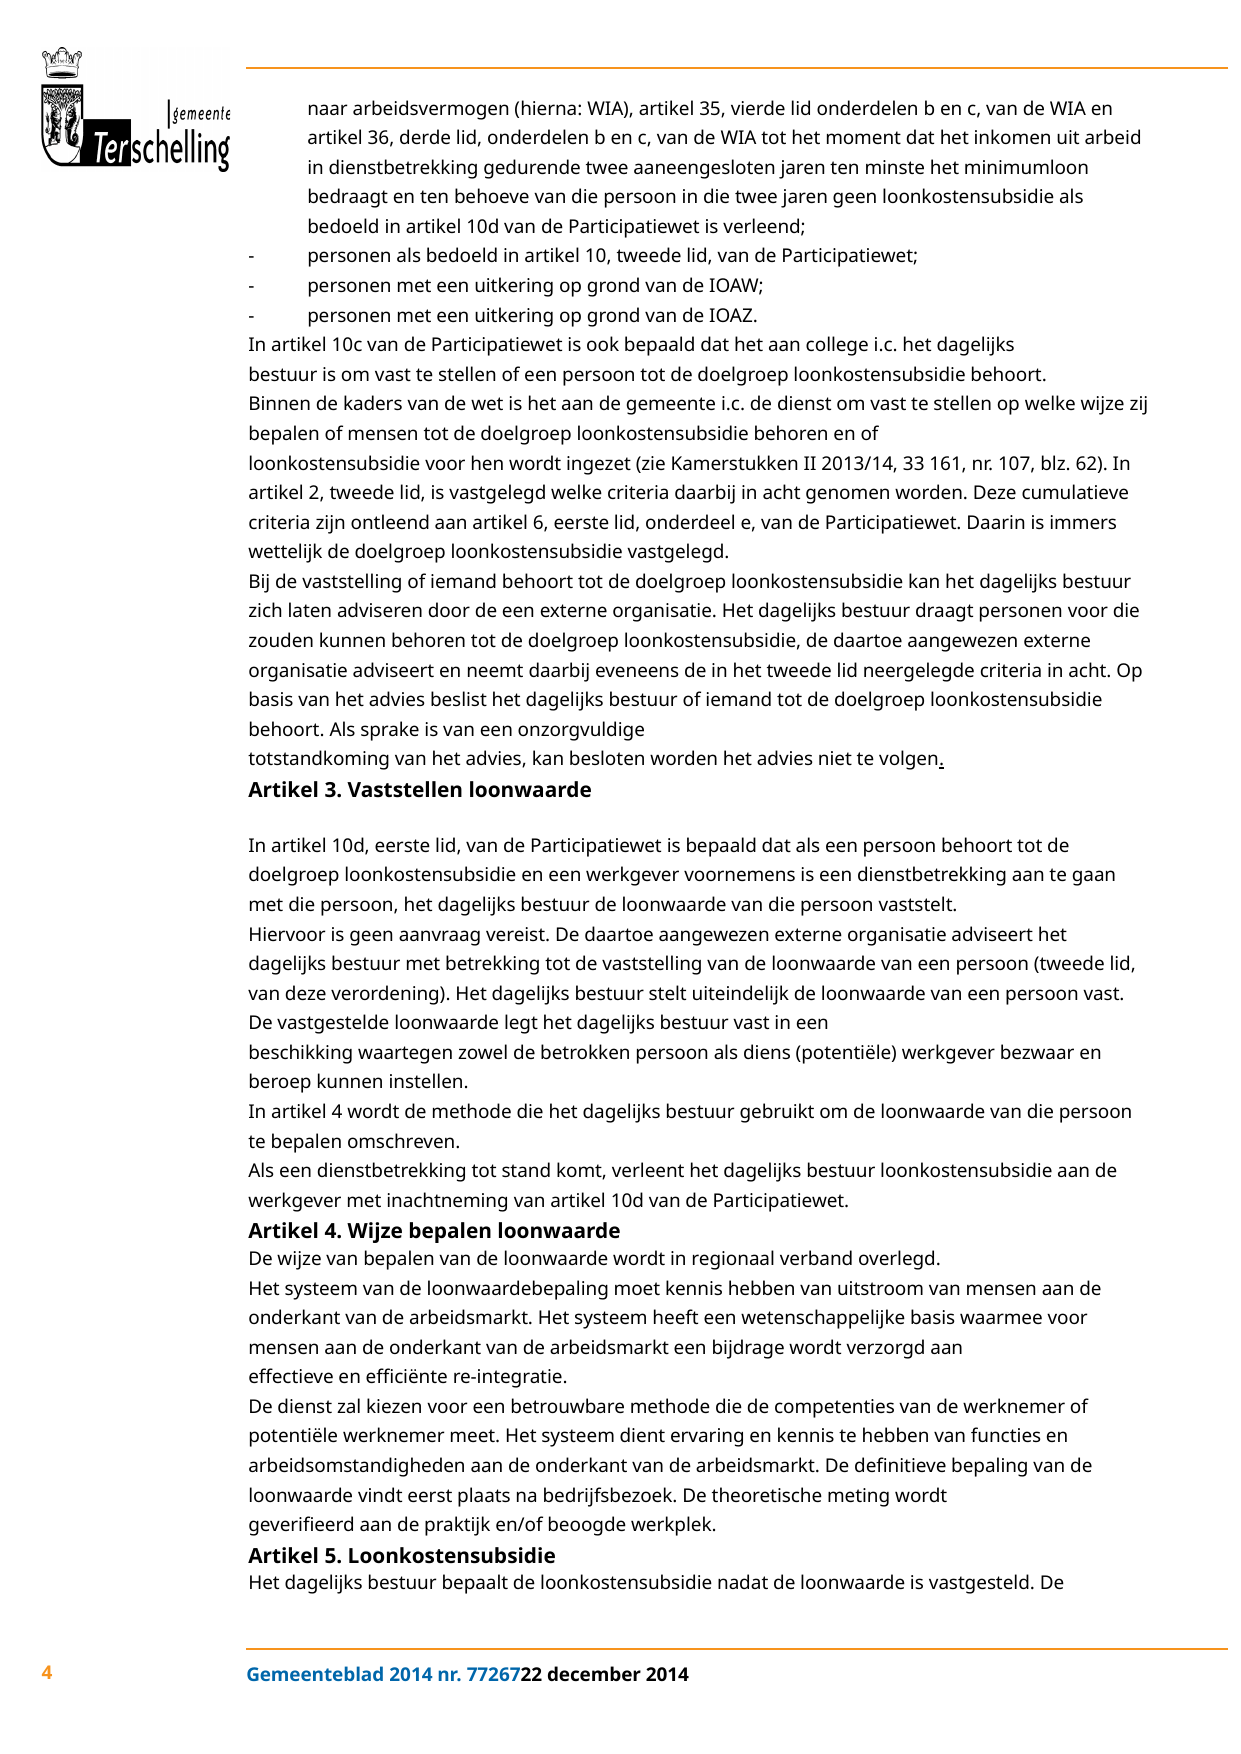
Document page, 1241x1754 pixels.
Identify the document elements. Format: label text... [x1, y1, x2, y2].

text bestuur is om vast te stellen of een persoon tot de doelgroep loonkostensubsidie behoort. [248, 361, 1152, 387]
text loonkostensubsidie voor hen wordt ingezet (zie Kamerstukken II 2013/14, 33 161, nr. 107, blz. 62). In artikel 2, tweede lid, is vastgelegd welke criteria daarbij in acht genomen worden. Deze cumulatieve criteria zijn ontleend aan artikel 6, eerste lid, onderdeel e, van de Participatiewet. Daarin is immers wettelijk de doelgroep loonkostensubsidie vastgelegd. [248, 450, 1152, 564]
text In artikel 4 wordt de methode die het dagelijks bestuur gebruikt om de loonwaarde van die persoon te bepalen omschreven. [248, 1098, 1152, 1154]
text Het dagelijks bestuur bepaalt de loonkostensubsidie nadat de loonwaarde is vastgesteld. De [248, 1569, 1152, 1595]
text Bij de vaststelling of iemand behoort tot de doelgroep loonkostensubsidie kan het dagelijks bestuur zich laten adviseren door de een externe organisatie. Het dagelijks bestuur draagt personen voor die zouden kunnen behoren tot de doelgroep loonkostensubsidie, de daartoe aangewezen externe organisatie adviseert en neemt daarbij eveneens de in het tweede lid neergelegde criteria in acht. Op basis van het advies beslist het dagelijks bestuur of iemand tot de doelgroep loonkostensubsidie behoort. Als sprake is van een onzorgvuldige [248, 568, 1152, 742]
text Binnen de kaders van de wet is het aan de gemeente i.c. de dienst om vast te stellen op welke wijze zij bepalen of mensen tot de doelgroep loonkostensubsidie behoren en of [248, 391, 1152, 446]
text Artikel 3. Vaststellen loonwaarde [248, 775, 1152, 804]
text effectieve en efficiënte re-integratie. [248, 1363, 1152, 1389]
text Artikel 4. Wijze bepalen loonwaarde [248, 1217, 1152, 1245]
list naar arbeidsvermogen (hierna: WIA), artikel 35, vierde lid onderdelen b en c, van de WIA en artikel 36, derde lid, onderdelen b en c, van de WIA tot het moment dat het inkomen uit arbeid in dienstbetrekking gedurende twee aaneengesloten jaren ten minste het minimumloon bedraagt en ten behoeve van die persoon in die twee jaren geen loonkostensubsidie als bedoeld in artikel 10d van de Participatiewet is verleend; [248, 95, 1152, 239]
text Als een dienstbetrekking tot stand komt, verleent het dagelijks bestuur loonkostensubsidie aan de werkgever met inachtneming van artikel 10d van de Participatiewet. [248, 1157, 1152, 1213]
picture [41, 47, 231, 172]
text In artikel 10c van de Participatiewet is ook bepaald dat het aan college i.c. het dagelijks [248, 331, 1152, 357]
text geverifieerd aan de praktijk en/of beoogde werkplek. [248, 1511, 1152, 1537]
text In artikel 10d, eerste lid, van de Participatiewet is bepaald dat als een persoon behoort tot de doelgroep loonkostensubsidie en een werkgever voornemens is een dienstbetrekking aan te gaan met die persoon, het dagelijks bestuur de loonwaarde van die persoon vaststelt. [248, 832, 1152, 917]
text totstandkoming van het advies, kan besloten worden het advies niet te volgen. [248, 746, 1152, 771]
text De wijze van bepalen van de loonwaarde wordt in regionaal verband overlegd. [248, 1245, 1152, 1271]
list personen met een uitkering op grond van de IOAZ. [248, 302, 1152, 328]
text Hiervoor is geen aanvraag vereist. De daartoe aangewezen externe organisatie adviseert het [248, 921, 1152, 947]
text beschikking waartegen zowel de betrokken persoon als diens (potentiële) werkgever bezwaar en beroep kunnen instellen. [248, 1039, 1152, 1094]
list personen met een uitkering op grond van de IOAW; [248, 272, 1152, 298]
text Artikel 5. Loonkostensubsidie [248, 1541, 1152, 1569]
list personen als bedoeld in artikel 10, tweede lid, van de Participatiewet; [248, 243, 1152, 268]
text dagelijks bestuur met betrekking tot de vaststelling van de loonwaarde van een persoon (tweede lid, van deze verordening). Het dagelijks bestuur stelt uiteindelijk de loonwaarde van een persoon vast. De vastgestelde loonwaarde legt het dagelijks bestuur vast in een [248, 950, 1152, 1035]
text De dienst zal kiezen voor een betrouwbare methode die de competenties van de werknemer of potentiële werknemer meet. Het systeem dient ervaring en kennis te hebben van functies en arbeidsomstandigheden aan de onderkant van de arbeidsmarkt. De definitieve bepaling van de loonwaarde vindt eerst plaats na bedrijfsbezoek. De theoretische meting wordt [248, 1393, 1152, 1507]
text Het systeem van de loonwaardebepaling moet kennis hebben van uitstroom van mensen aan de onderkant van de arbeidsmarkt. Het systeem heeft een wetenschappelijke basis waarmee voor mensen aan de onderkant van de arbeidsmarkt een bijdrage wordt verzorgd aan [248, 1275, 1152, 1359]
